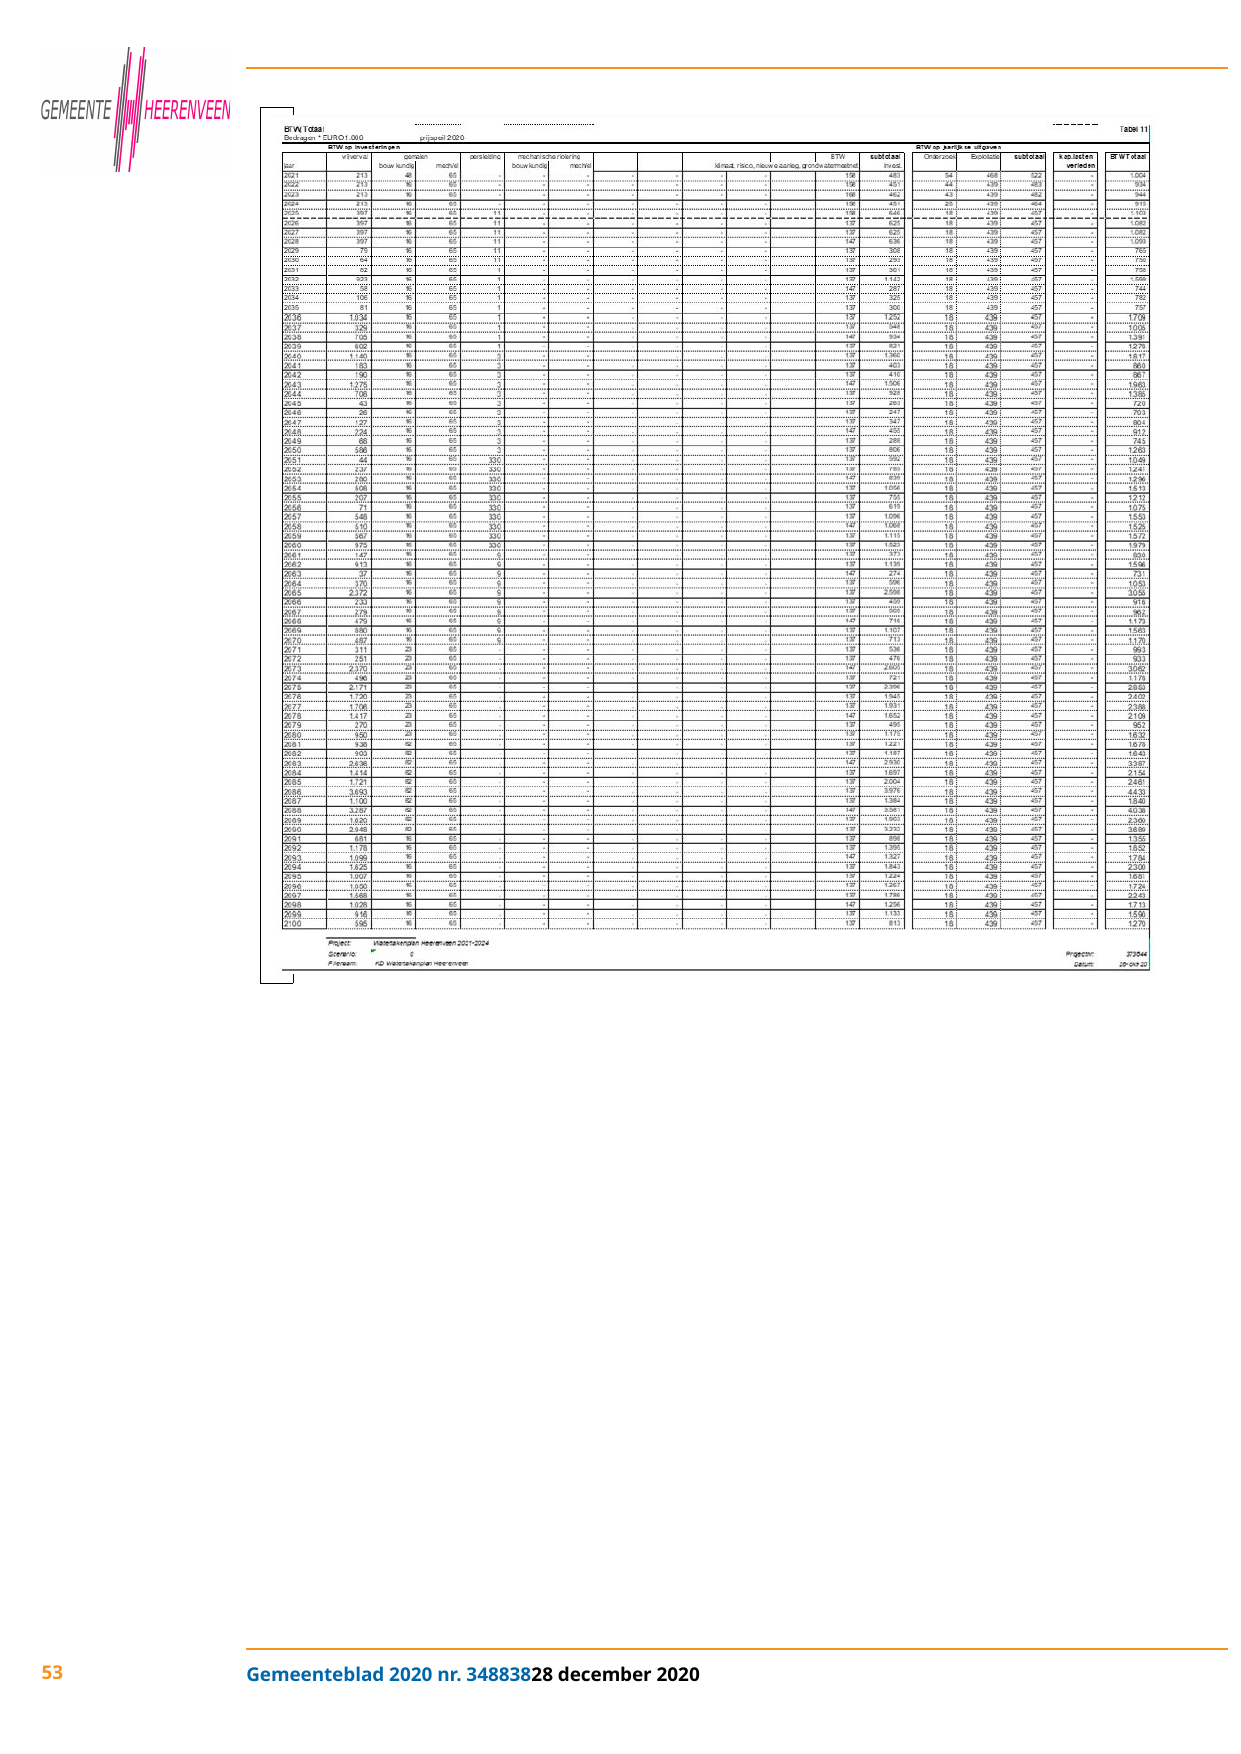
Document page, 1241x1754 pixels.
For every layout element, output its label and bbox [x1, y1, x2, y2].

picture [41, 47, 231, 172]
picture [268, 115, 1155, 974]
